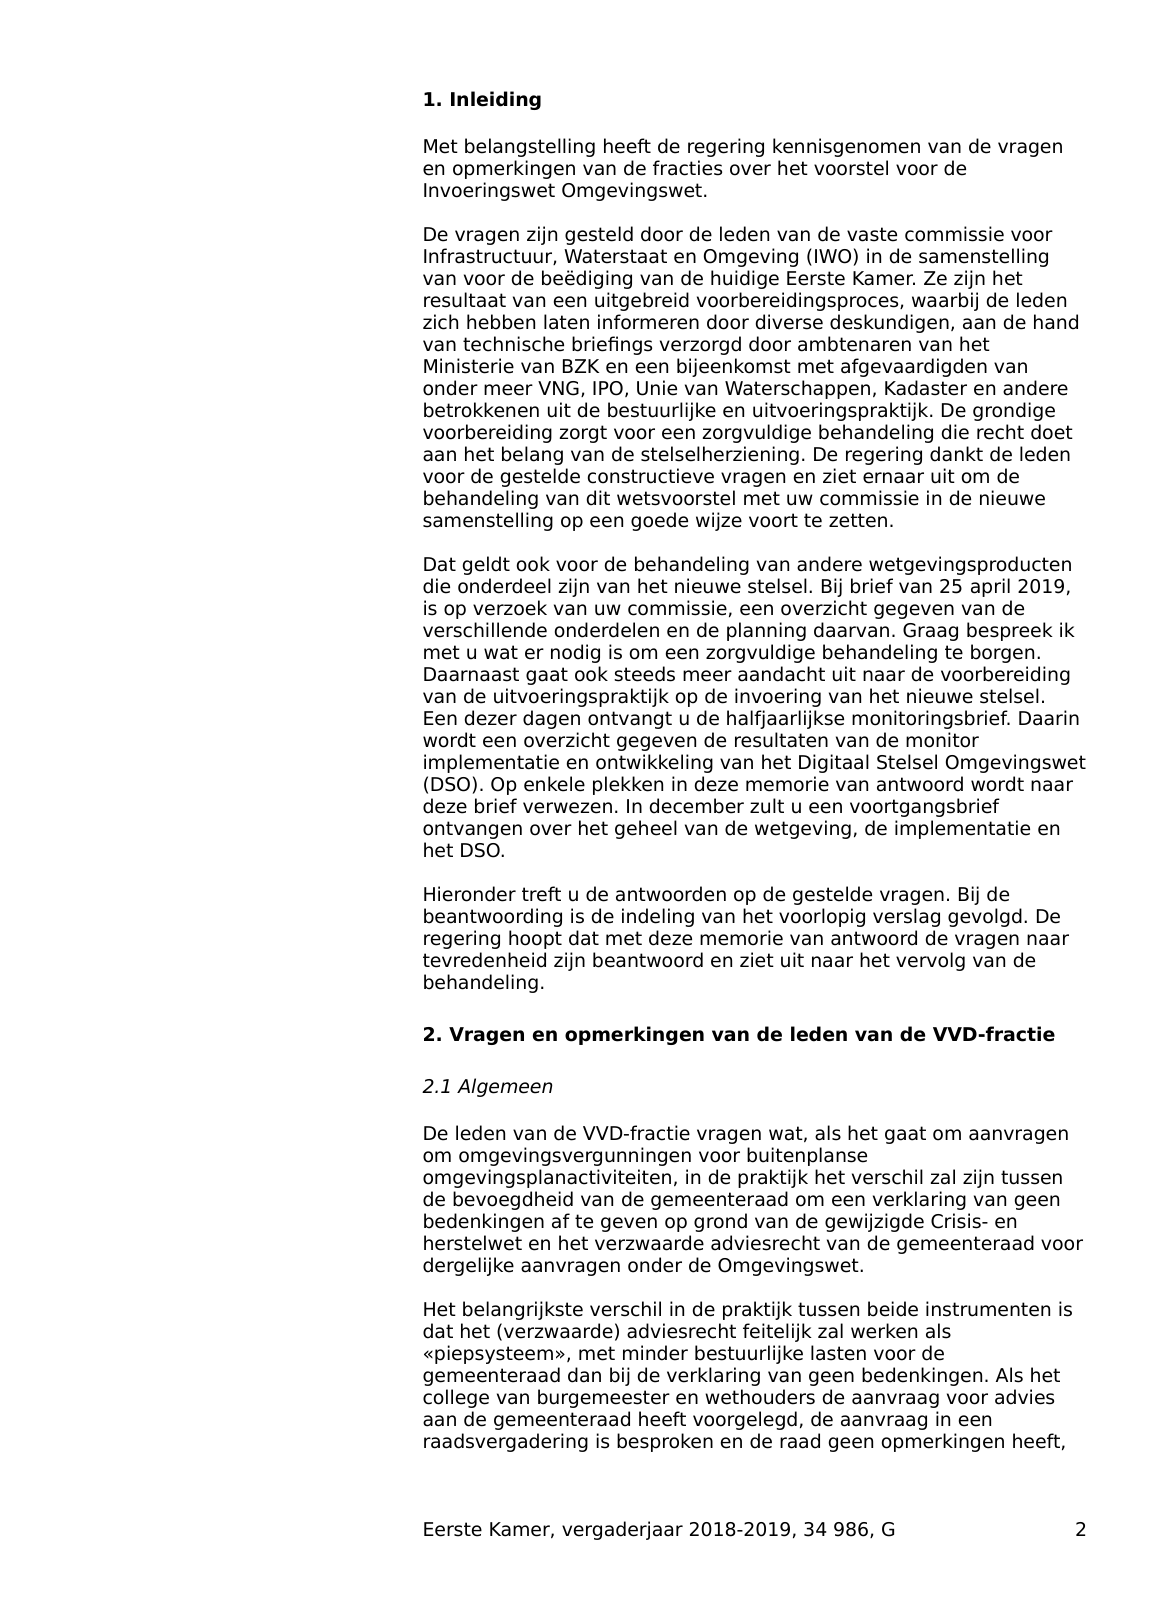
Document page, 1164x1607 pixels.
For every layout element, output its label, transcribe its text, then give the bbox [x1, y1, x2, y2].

subtitle 1. Inleiding [422, 89, 1087, 111]
text Dat geldt ook voor de behandeling van andere wetgevingsproducten die onderdeel zijn van het nieuwe stelsel. Bij brief van 25 april 2019, is op verzoek van uw commissie, een overzicht gegeven van de verschillende onderdelen en de planning daarvan. Graag bespreek ik met u wat er nodig is om een zorgvuldige behandeling te borgen. Daarnaast gaat ook steeds meer aandacht uit naar de voorbereiding van de uitvoeringspraktijk op de invoering van het nieuwe stelsel. Een dezer dagen ontvangt u de halfjaarlijkse monitoringsbrief. Daarin wordt een overzicht gegeven de resultaten van de monitor implementatie en ontwikkeling van het Digitaal Stelsel Omgevingswet (DSO). Op enkele plekken in deze memorie van antwoord wordt naar deze brief verwezen. In december zult u een voortgangsbrief ontvangen over het geheel van de wetgeving, de implementatie en het DSO. [422, 554, 1087, 862]
text Het belangrijkste verschil in de praktijk tussen beide instrumenten is dat het (verzwaarde) adviesrecht feitelijk zal werken als «piepsysteem», met minder bestuurlijke lasten voor de gemeenteraad dan bij de verklaring van geen bedenkingen. Als het college van burgemeester en wethouders de aanvraag voor advies aan de gemeenteraad heeft voorgelegd, de aanvraag in een raadsvergadering is besproken en de raad geen opmerkingen heeft, [422, 1299, 1087, 1453]
subtitle 2.1 Algemeen [422, 1076, 1087, 1098]
text Met belangstelling heeft de regering kennisgenomen van de vragen en opmerkingen van de fracties over het voorstel voor de Invoeringswet Omgevingswet. [422, 136, 1087, 202]
subtitle 2. Vragen en opmerkingen van de leden van de VVD-fractie [422, 1024, 1087, 1046]
text Hieronder treft u de antwoorden op de gestelde vragen. Bij de beantwoording is de indeling van het voorlopig verslag gevolgd. De regering hoopt dat met deze memorie van antwoord de vragen naar tevredenheid zijn beantwoord en ziet uit naar het vervolg van de behandeling. [422, 884, 1087, 994]
text De vragen zijn gesteld door de leden van de vaste commissie voor Infrastructuur, Waterstaat en Omgeving (IWO) in de samenstelling van voor de beëdiging van de huidige Eerste Kamer. Ze zijn het resultaat van een uitgebreid voorbereidingsproces, waarbij de leden zich hebben laten informeren door diverse deskundigen, aan de hand van technische briefings verzorgd door ambtenaren van het Ministerie van BZK en een bijeenkomst met afgevaardigden van onder meer VNG, IPO, Unie van Waterschappen, Kadaster en andere betrokkenen uit de bestuurlijke en uitvoeringspraktijk. De grondige voorbereiding zorgt voor een zorgvuldige behandeling die recht doet aan het belang van de stelselherziening. De regering dankt de leden voor de gestelde constructieve vragen en ziet ernaar uit om de behandeling van dit wetsvoorstel met uw commissie in de nieuwe samenstelling op een goede wijze voort te zetten. [422, 224, 1087, 532]
text De leden van de VVD-fractie vragen wat, als het gaat om aanvragen om omgevingsvergunningen voor buitenplanse omgevingsplanactiviteiten, in de praktijk het verschil zal zijn tussen de bevoegdheid van de gemeenteraad om een verklaring van geen bedenkingen af te geven op grond van de gewijzigde Crisis- en herstelwet en het verzwaarde adviesrecht van de gemeenteraad voor dergelijke aanvragen onder de Omgevingswet. [422, 1123, 1087, 1277]
